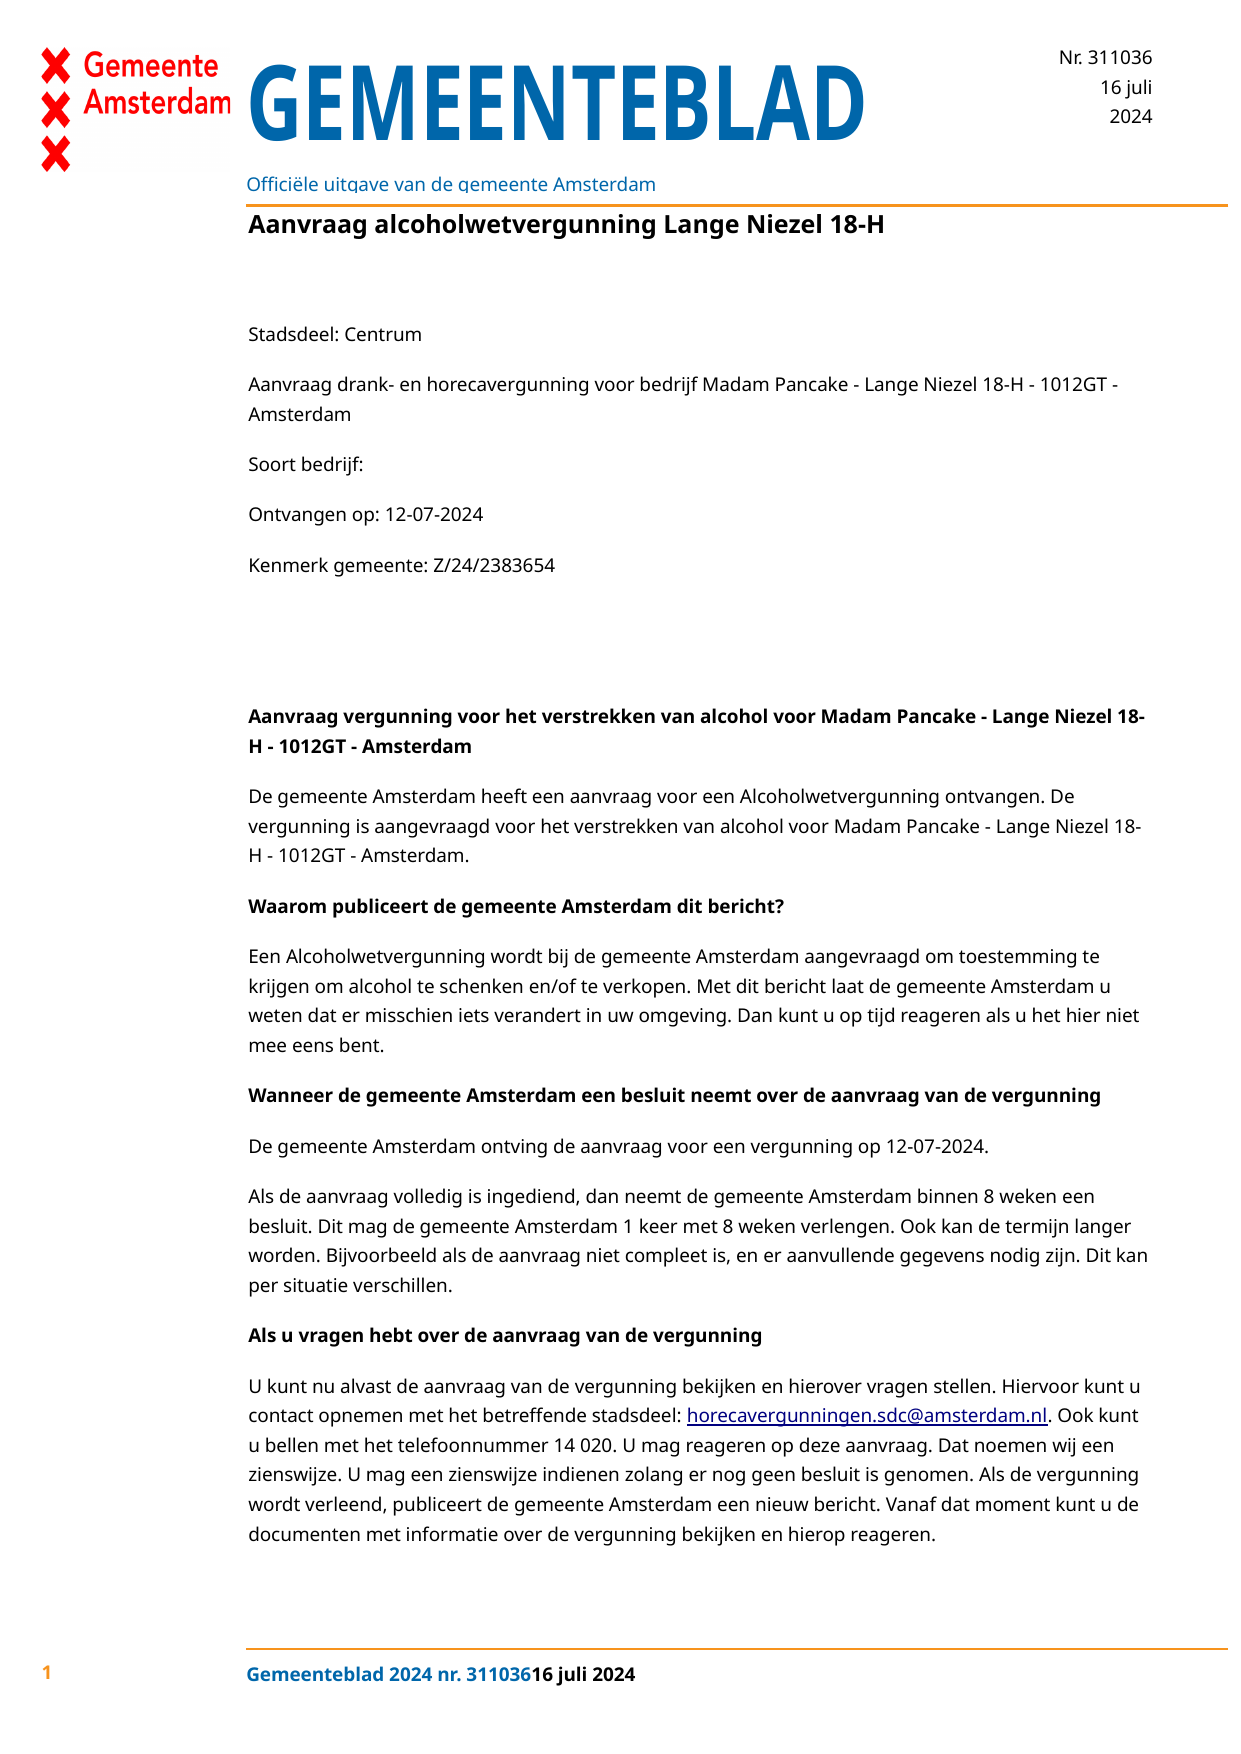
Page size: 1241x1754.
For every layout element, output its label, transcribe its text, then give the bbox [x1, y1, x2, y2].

text Soort bedrijf: [248, 451, 1152, 477]
picture [41, 47, 231, 172]
text Ontvangen op: 12-07-2024 [248, 502, 1152, 527]
text Een Alcoholwetvergunning wordt bij de gemeente Amsterdam aangevraagd om toestemming te krijgen om alcohol te schenken en/of te verkopen. Met dit bericht laat de gemeente Amsterdam u weten dat er misschien iets verandert in uw omgeving. Dan kunt u op tijd reageren als u het hier niet mee eens bent. [248, 943, 1152, 1058]
text U kunt nu alvast de aanvraag van de vergunning bekijken en hierover vragen stellen. Hiervoor kunt u contact opnemen met het betreffende stadsdeel: horecavergunningen.sdc@amsterdam.nl. Ook kunt u bellen met het telefoonnummer 14 020. U mag reageren op deze aanvraag. Dat noemen wij een zienswijze. U mag een zienswijze indienen zolang er nog geen besluit is genomen. Als de vergunning wordt verleend, publiceert de gemeente Amsterdam een nieuw bericht. Vanaf dat moment kunt u de documenten met informatie over de vergunning bekijken en hierop reageren. [248, 1373, 1152, 1546]
text Kenmerk gemeente: Z/24/2383654 [248, 552, 1152, 578]
text Aanvraag vergunning voor het verstrekken van alcohol voor Madam Pancake - Lange Niezel 18-H - 1012GT - Amsterdam [248, 703, 1152, 758]
text Wanneer de gemeente Amsterdam een besluit neemt over de aanvraag van de vergunning [248, 1082, 1152, 1108]
text Als u vragen hebt over de aanvraag van de vergunning [248, 1322, 1152, 1348]
text Aanvraag alcoholwetvergunning Lange Niezel 18-H [248, 207, 1152, 241]
text Waarom publiceert de gemeente Amsterdam dit bericht? [248, 893, 1152, 918]
text De gemeente Amsterdam ontving de aanvraag voor een vergunning op 12-07-2024. [248, 1133, 1152, 1158]
text Als de aanvraag volledig is ingediend, dan neemt de gemeente Amsterdam binnen 8 weken een besluit. Dit mag de gemeente Amsterdam 1 keer met 8 weken verlengen. Ook kan de termijn langer worden. Bijvoorbeeld als de aanvraag niet compleet is, en er aanvullende gegevens nodig zijn. Dit kan per situatie verschillen. [248, 1183, 1152, 1298]
text Stadsdeel: Centrum [248, 321, 1152, 346]
text De gemeente Amsterdam heeft een aanvraag voor een Alcoholwetvergunning ontvangen. De vergunning is aangevraagd voor het verstrekken van alcohol voor Madam Pancake - Lange Niezel 18-H - 1012GT - Amsterdam. [248, 783, 1152, 868]
text Aanvraag drank- en horecavergunning voor bedrijf Madam Pancake - Lange Niezel 18-H - 1012GT - Amsterdam [248, 371, 1152, 426]
